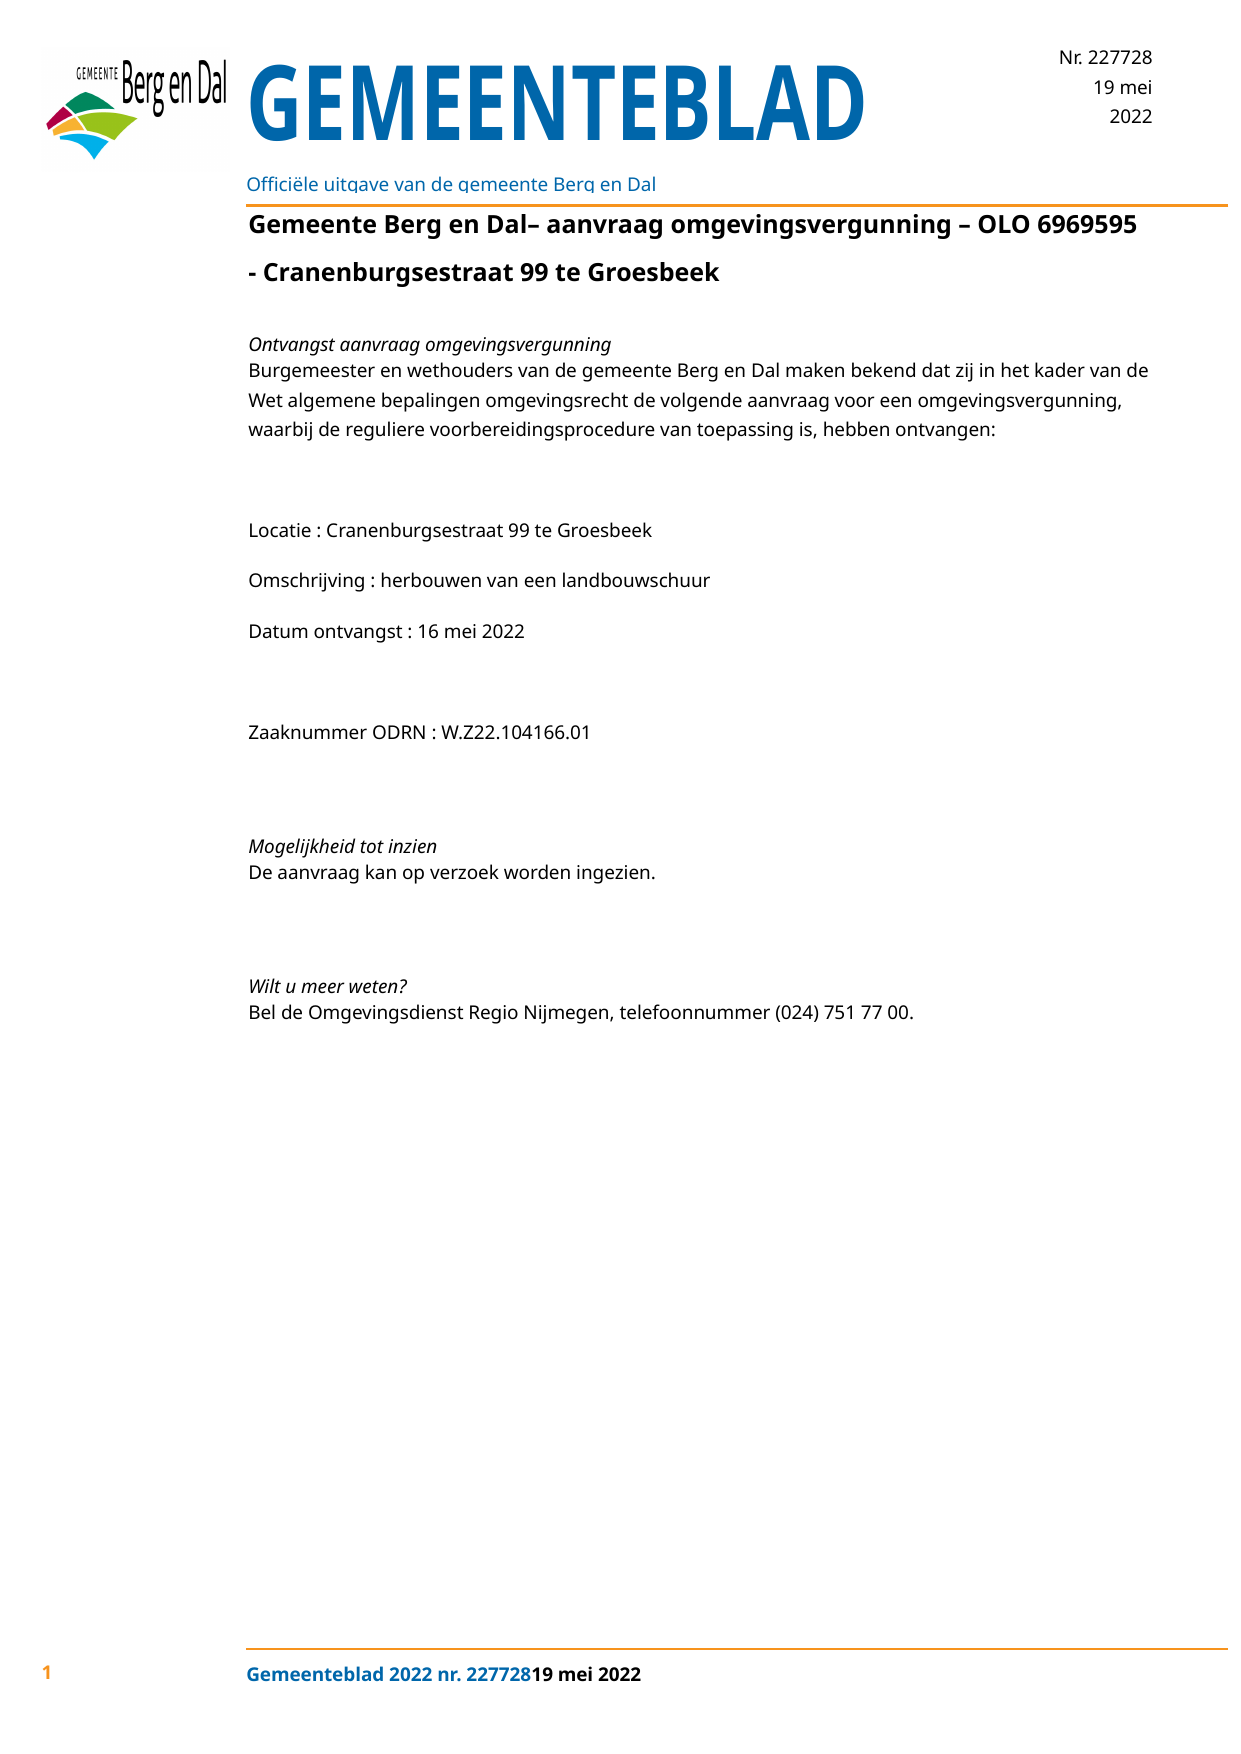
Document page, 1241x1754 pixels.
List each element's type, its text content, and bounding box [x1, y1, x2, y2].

picture [41, 47, 231, 172]
text Locatie : Cranenburgsestraat 99 te Groesbeek [248, 517, 1152, 543]
text De aanvraag kan op verzoek worden ingezien. [248, 859, 1152, 885]
text Datum ontvangst : 16 mei 2022 [248, 618, 1152, 644]
text Zaaknummer ODRN : W.Z22.104166.01 [248, 719, 1152, 744]
text Ontvangst aanvraag omgevingsvergunning [248, 331, 1152, 357]
text Mogelijkheid tot inzien [248, 833, 1152, 859]
text Burgemeester en wethouders van de gemeente Berg en Dal maken bekend dat zij in het kader van de Wet algemene bepalingen omgevingsrecht de volgende aanvraag voor een omgevingsvergunning, waarbij de reguliere voorbereidingsprocedure van toepassing is, hebben ontvangen: [248, 357, 1152, 442]
text Gemeente Berg en Dal– aanvraag omgevingsvergunning – OLO 6969595 - Cranenburgsestraat 99 te Groesbeek [248, 207, 1152, 288]
text Bel de Omgevingsdienst Regio Nijmegen, telefoonnummer (024) 751 77 00. [248, 999, 1152, 1025]
text Wilt u meer weten? [248, 973, 1152, 999]
text Omschrijving : herbouwen van een landbouwschuur [248, 568, 1152, 593]
